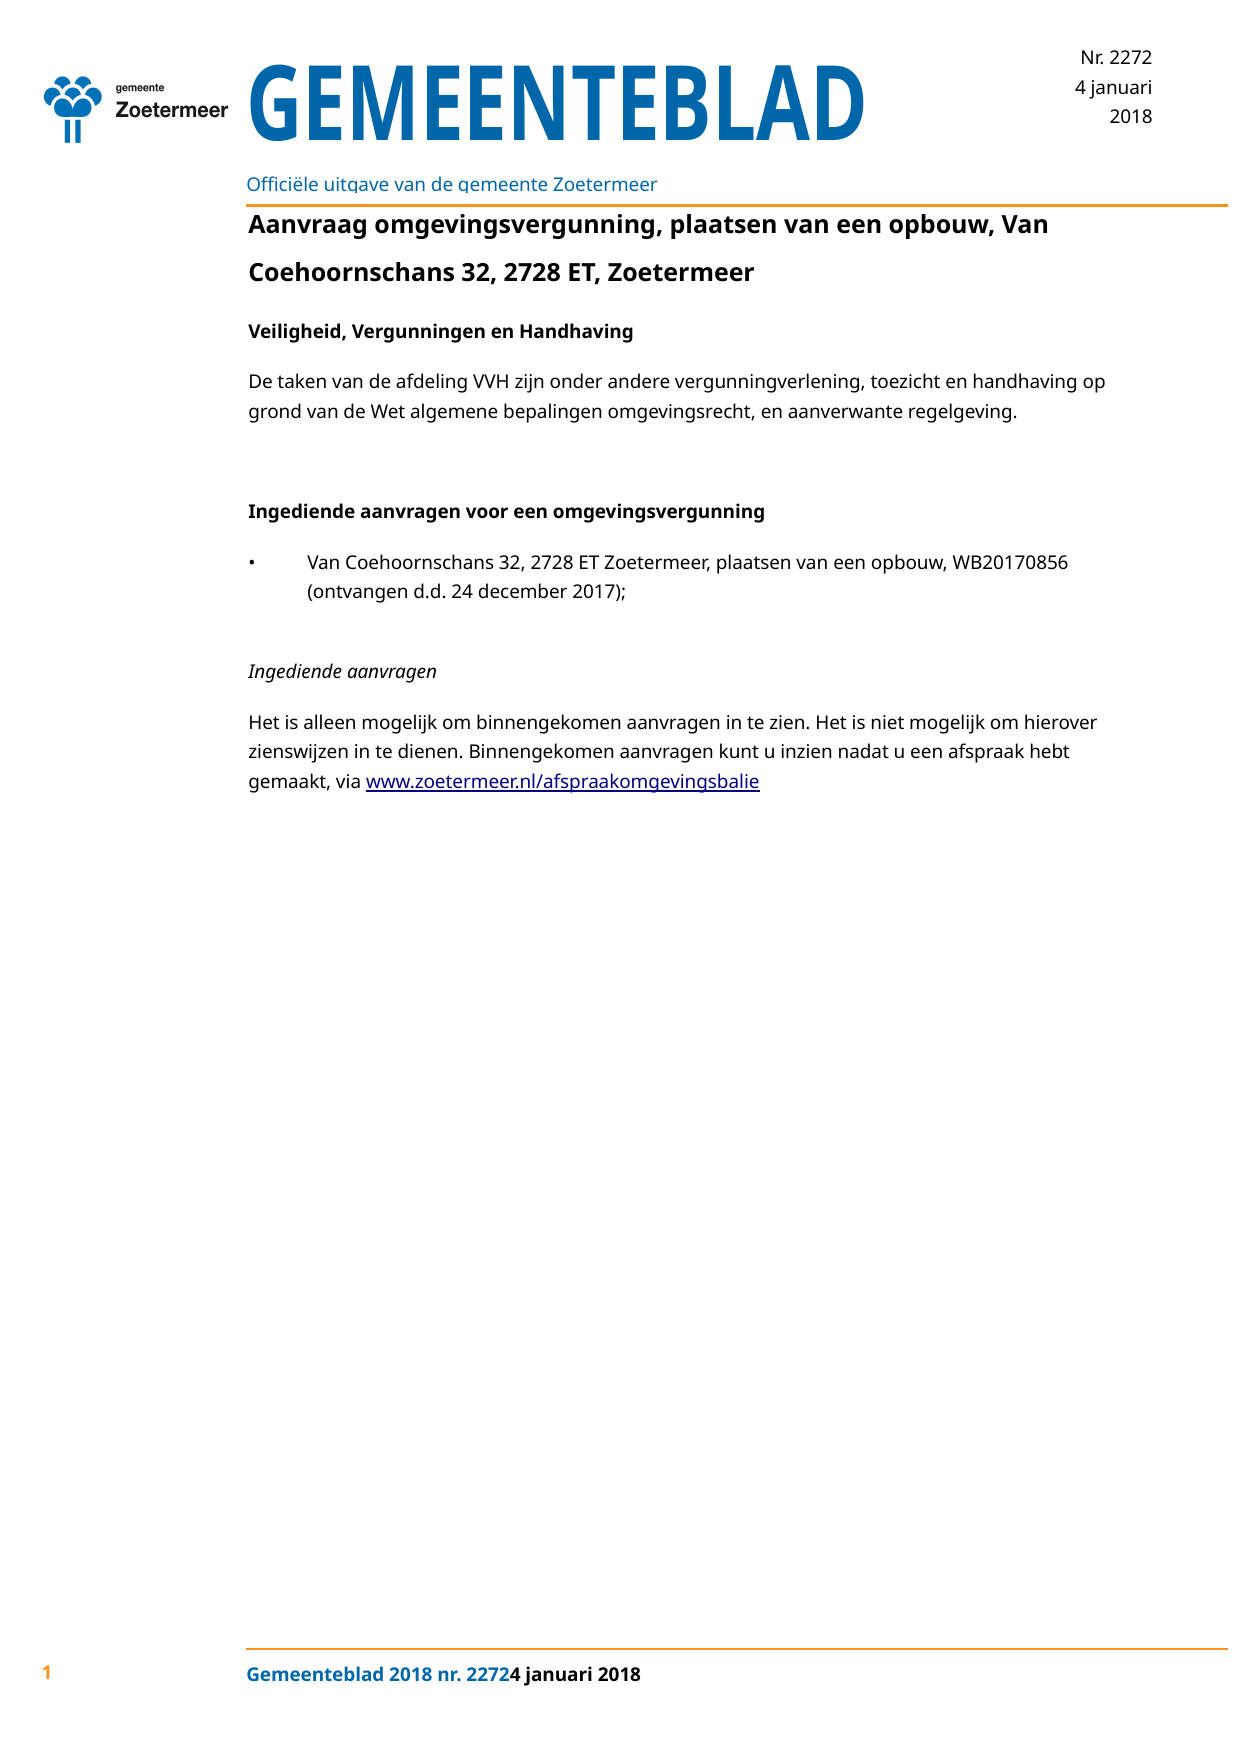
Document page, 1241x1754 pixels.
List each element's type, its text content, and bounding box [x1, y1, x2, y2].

text Het is alleen mogelijk om binnengekomen aanvragen in te zien. Het is niet mogelijk om hierover zienswijzen in te dienen. Binnengekomen aanvragen kunt u inzien nadat u een afspraak hebt gemaakt, via www.zoetermeer.nl/afspraakomgevingsbalie [248, 709, 1152, 794]
text De taken van de afdeling VVH zijn onder andere vergunningverlening, toezicht en handhaving op grond van de Wet algemene bepalingen omgevingsrecht, en aanverwante regelgeving. [248, 368, 1152, 424]
text Ingediende aanvragen [248, 659, 1152, 684]
picture [41, 47, 231, 172]
text Ingediende aanvragen voor een omgevingsvergunning [248, 499, 1152, 524]
text Veiligheid, Vergunningen en Handhaving [248, 318, 1152, 344]
list Van Coehoornschans 32, 2728 ET Zoetermeer, plaatsen van een opbouw, WB20170856 (ontvangen d.d. 24 december 2017); [248, 549, 1152, 604]
text Aanvraag omgevingsvergunning, plaatsen van een opbouw, Van Coehoornschans 32, 2728 ET, Zoetermeer [248, 207, 1152, 288]
